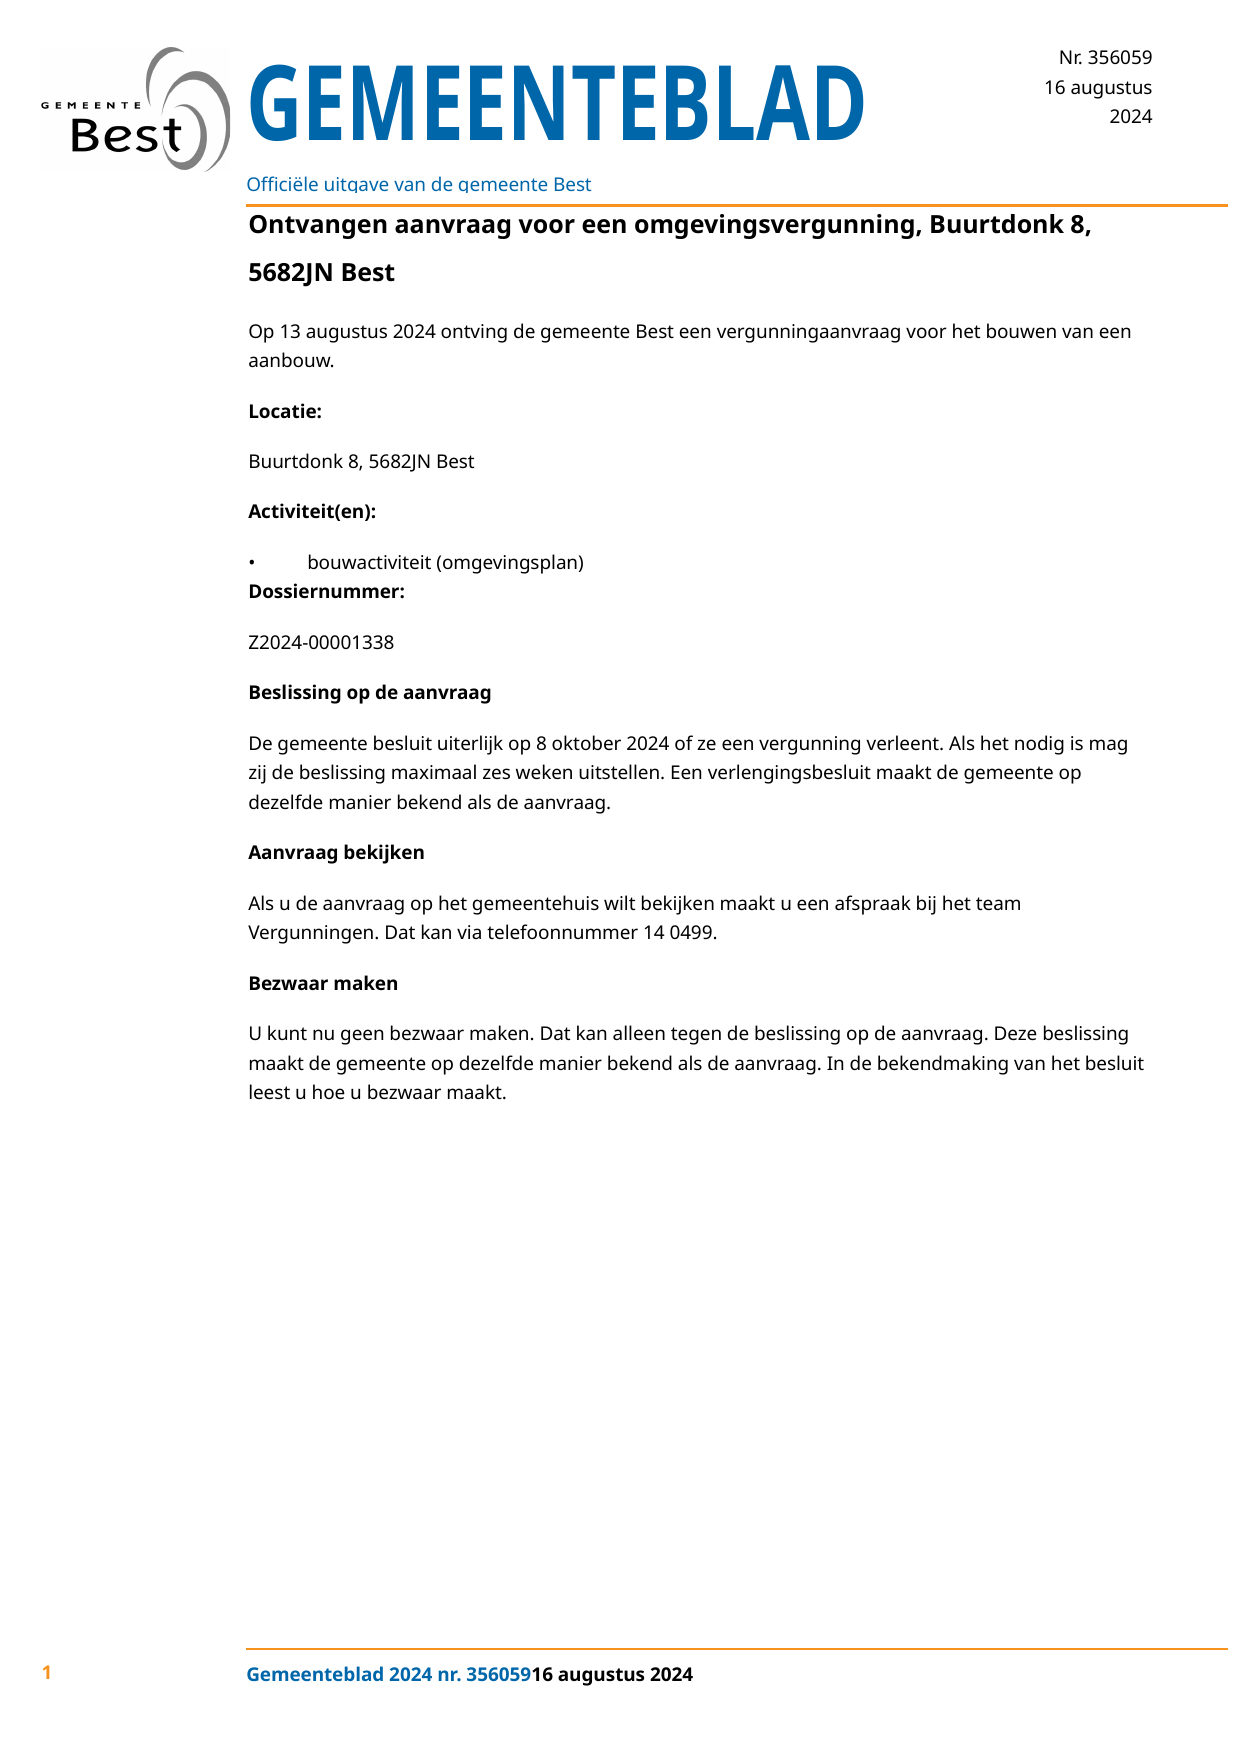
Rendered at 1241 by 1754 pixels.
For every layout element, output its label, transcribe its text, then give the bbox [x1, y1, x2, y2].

text Locatie: [248, 398, 1152, 424]
text Z2024-00001338 [248, 629, 1152, 655]
list bouwactiviteit (omgevingsplan) [248, 549, 1152, 575]
text Ontvangen aanvraag voor een omgevingsvergunning, Buurtdonk 8, 5682JN Best [248, 207, 1152, 288]
picture [41, 47, 231, 172]
text Dossiernummer: [248, 579, 1152, 604]
text De gemeente besluit uiterlijk op 8 oktober 2024 of ze een vergunning verleent. Als het nodig is mag zij de beslissing maximaal zes weken uitstellen. Een verlengingsbesluit maakt de gemeente op dezelfde manier bekend als de aanvraag. [248, 730, 1152, 815]
text Bezwaar maken [248, 970, 1152, 996]
text U kunt nu geen bezwaar maken. Dat kan alleen tegen de beslissing op de aanvraag. Deze beslissing maakt de gemeente op dezelfde manier bekend als de aanvraag. In de bekendmaking van het besluit leest u hoe u bezwaar maakt. [248, 1020, 1152, 1105]
text Beslissing op de aanvraag [248, 679, 1152, 705]
text Op 13 augustus 2024 ontving de gemeente Best een vergunningaanvraag voor het bouwen van een aanbouw. [248, 318, 1152, 373]
text Aanvraag bekijken [248, 839, 1152, 865]
text Activiteit(en): [248, 499, 1152, 524]
text Buurtdonk 8, 5682JN Best [248, 448, 1152, 474]
text Als u de aanvraag op het gemeentehuis wilt bekijken maakt u een afspraak bij het team Vergunningen. Dat kan via telefoonnummer 14 0499. [248, 890, 1152, 945]
